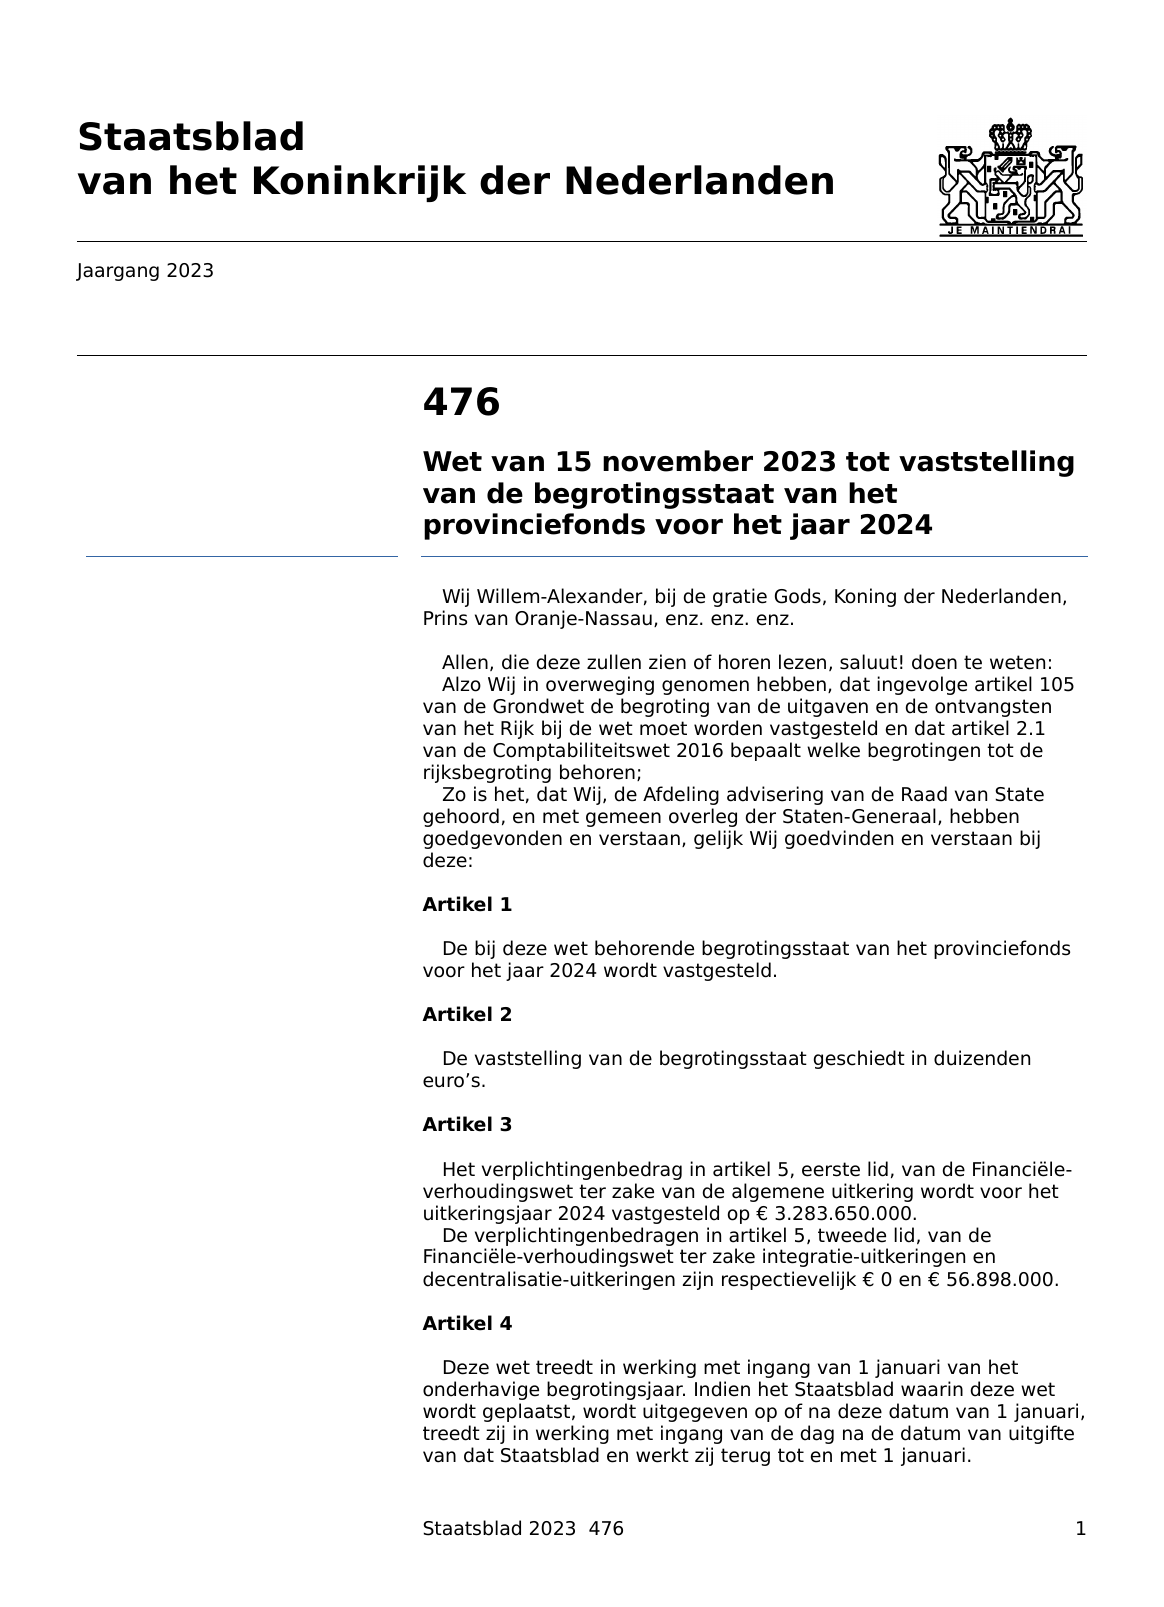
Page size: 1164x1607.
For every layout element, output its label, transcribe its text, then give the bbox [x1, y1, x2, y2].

table_header Staatsblad van het Koninkrijk der Nederlanden [77, 100, 886, 241]
text De bij deze wet behorende begrotingsstaat van het provinciefonds voor het jaar 2024 wordt vastgesteld. [422, 938, 1087, 982]
picture [936, 115, 1087, 240]
text Deze wet treedt in werking met ingang van 1 januari van het onderhavige begrotingsjaar. Indien het Staatsblad waarin deze wet wordt geplaatst, wordt uitgegeven op of na deze datum van 1 januari, treedt zij in werking met ingang van de dag na de datum van uitgifte van dat Staatsblad en werkt zij terug tot en met 1 januari. [422, 1357, 1087, 1467]
subtitle 476 [422, 381, 1087, 424]
table_cell Jaargang 2023 [77, 242, 1087, 355]
text Zo is het, dat Wij, de Afdeling advisering van de Raad van State gehoord, en met gemeen overleg der Staten-Generaal, hebben goedgevonden en verstaan, gelijk Wij goedvinden en verstaan bij deze: [422, 784, 1087, 872]
table_header [886, 100, 1087, 241]
text Alzo Wij in overweging genomen hebben, dat ingevolge artikel 105 van de Grondwet de begroting van de uitgaven en de ontvangsten van het Rijk bij de wet moet worden vastgesteld en dat artikel 2.1 van de Comptabiliteitswet 2016 bepaalt welke begrotingen tot de rijksbegroting behoren; [422, 674, 1087, 784]
subtitle Artikel 2 [422, 1004, 1087, 1026]
text Allen, die deze zullen zien of horen lezen, saluut! doen te weten: [422, 652, 1087, 674]
subtitle Artikel 4 [422, 1313, 1087, 1334]
text De verplichtingenbedragen in artikel 5, tweede lid, van de Financiële-verhoudingswet ter zake integratie-uitkeringen en decentralisatie-uitkeringen zijn respectievelijk € 0 en € 56.898.000. [422, 1224, 1087, 1290]
text De vaststelling van de begrotingsstaat geschiedt in duizenden euro’s. [422, 1048, 1087, 1092]
text Het verplichtingenbedrag in artikel 5, eerste lid, van de Financiële-verhoudingswet ter zake van de algemene uitkering wordt voor het uitkeringsjaar 2024 vastgesteld op € 3.283.650.000. [422, 1158, 1087, 1224]
text Wij Willem-Alexander, bij de gratie Gods, Koning der Nederlanden, Prins van Oranje-Nassau, enz. enz. enz. [422, 586, 1087, 629]
subtitle Artikel 1 [422, 894, 1087, 916]
text Wet van 15 november 2023 tot vaststelling van de begrotingsstaat van het provinciefonds voor het jaar 2024 [422, 447, 1087, 541]
subtitle Artikel 3 [422, 1114, 1087, 1136]
